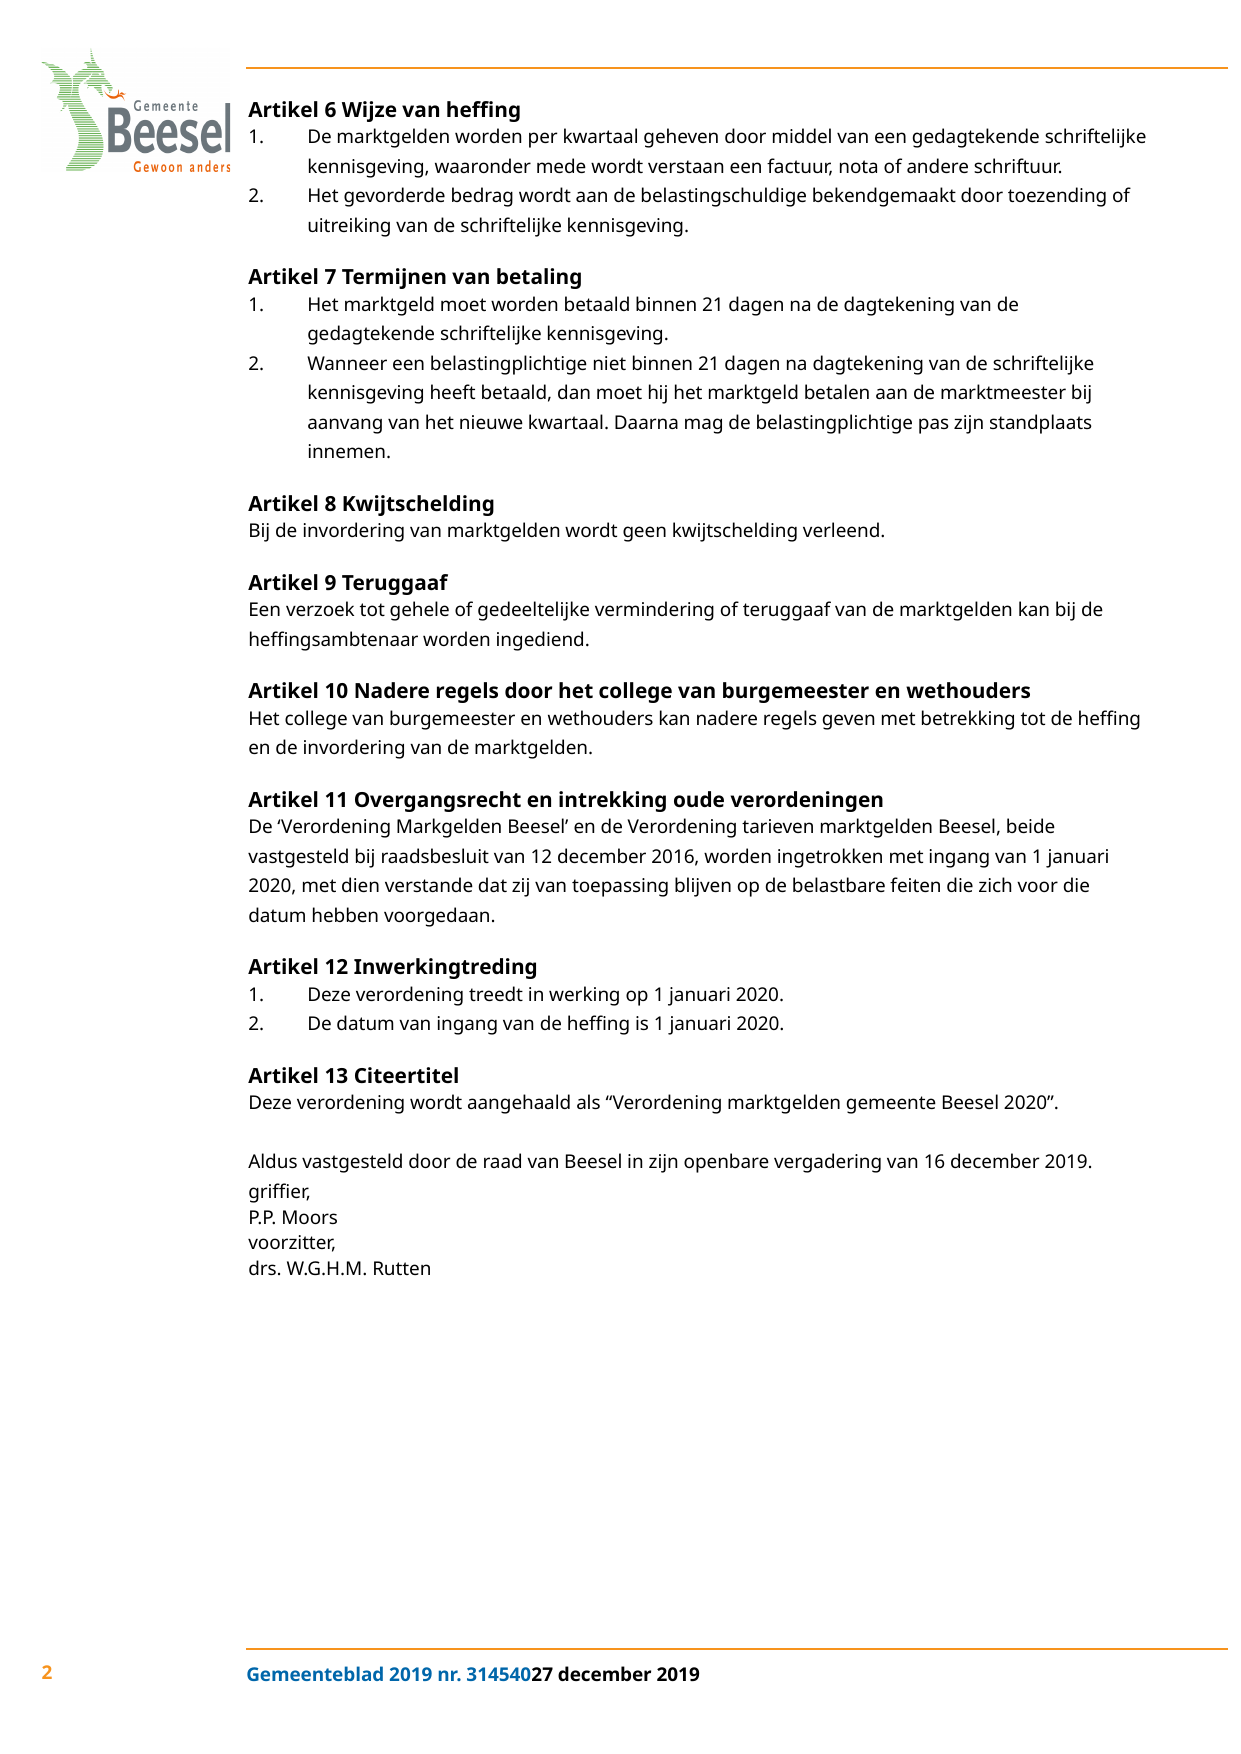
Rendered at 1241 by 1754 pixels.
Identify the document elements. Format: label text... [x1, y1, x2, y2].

text Artikel 9 Teruggaaf [248, 568, 1152, 596]
text Artikel 6 Wijze van heffing [248, 95, 1152, 123]
text De ‘Verordening Markgelden Beesel’ en de Verordening tarieven marktgelden Beesel, beide vastgesteld bij raadsbesluit van 12 december 2016, worden ingetrokken met ingang van 1 januari 2020, met dien verstande dat zij van toepassing blijven op de belastbare feiten die zich voor die datum hebben voorgedaan. [248, 813, 1152, 928]
text Artikel 8 Kwijtschelding [248, 489, 1152, 518]
text Artikel 10 Nadere regels door het college van burgemeester en wethouders [248, 676, 1152, 705]
text Het college van burgemeester en wethouders kan nadere regels geven met betrekking tot de heffing en de invordering van de marktgelden. [248, 705, 1152, 760]
text drs. W.G.H.M. Rutten [248, 1255, 1152, 1281]
text Artikel 13 Citeertitel [248, 1061, 1152, 1089]
text P.P. Moors [248, 1204, 1152, 1229]
text Aldus vastgesteld door de raad van Beesel in zijn openbare vergadering van 16 december 2019. [248, 1148, 1152, 1174]
list Wanneer een belastingplichtige niet binnen 21 dagen na dagtekening van de schriftelijke kennisgeving heeft betaald, dan moet hij het marktgeld betalen aan de marktmeester bij aanvang van het nieuwe kwartaal. Daarna mag de belastingplichtige pas zijn standplaats innemen. [248, 350, 1152, 464]
text Bij de invordering van marktgelden wordt geen kwijtschelding verleend. [248, 518, 1152, 543]
list Het marktgeld moet worden betaald binnen 21 dagen na de dagtekening van de gedagtekende schriftelijke kennisgeving. [248, 291, 1152, 346]
text Artikel 11 Overgangsrecht en intrekking oude verordeningen [248, 785, 1152, 813]
text Artikel 7 Termijnen van betaling [248, 262, 1152, 291]
text Een verzoek tot gehele of gedeeltelijke vermindering of teruggaaf van de marktgelden kan bij de heffingsambtenaar worden ingediend. [248, 596, 1152, 652]
list De marktgelden worden per kwartaal geheven door middel van een gedagtekende schriftelijke kennisgeving, waaronder mede wordt verstaan een factuur, nota of andere schriftuur. [248, 123, 1152, 178]
text Artikel 12 Inwerkingtreding [248, 952, 1152, 981]
list Het gevorderde bedrag wordt aan de belastingschuldige bekendgemaakt door toezending of uitreiking van de schriftelijke kennisgeving. [248, 182, 1152, 238]
list Deze verordening treedt in werking op 1 januari 2020. [248, 981, 1152, 1007]
text voorzitter, [248, 1229, 1152, 1255]
list De datum van ingang van de heffing is 1 januari 2020. [248, 1011, 1152, 1036]
text griffier, [248, 1178, 1152, 1204]
text Deze verordening wordt aangehaald als “Verordening marktgelden gemeente Beesel 2020”. [248, 1089, 1152, 1115]
picture [41, 47, 231, 172]
